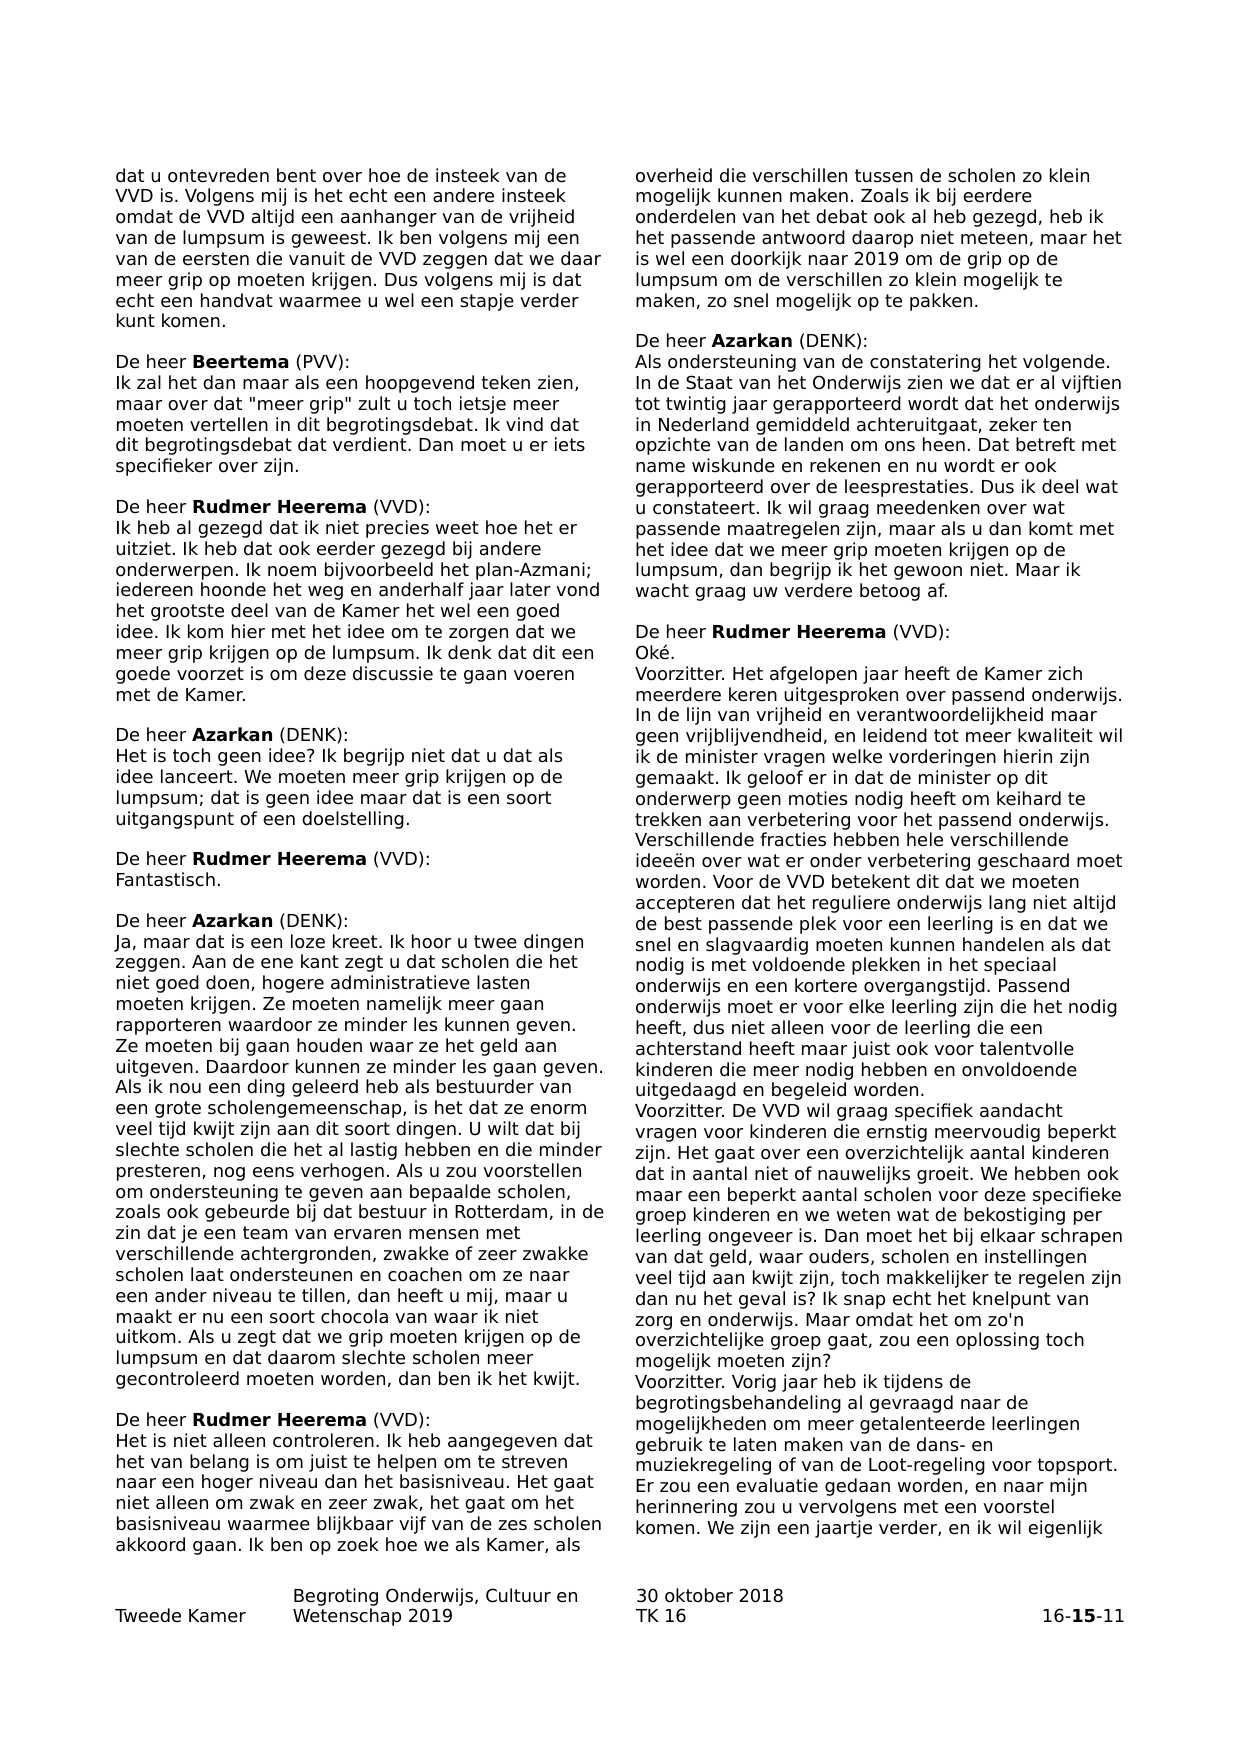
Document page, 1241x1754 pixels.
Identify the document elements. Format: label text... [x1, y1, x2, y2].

text dat u ontevreden bent over hoe de insteek van de VVD is. Volgens mij is het echt een andere insteek omdat de VVD altijd een aanhanger van de vrijheid van de lumpsum is geweest. Ik ben volgens mij een van de eersten die vanuit de VVD zeggen dat we daar meer grip op moeten krijgen. Dus volgens mij is dat echt een handvat waarmee u wel een stapje verder kunt komen. [115, 165, 605, 332]
text overheid die verschillen tussen de scholen zo klein mogelijk kunnen maken. Zoals ik bij eerdere onderdelen van het debat ook al heb gezegd, heb ik het passende antwoord daarop niet meteen, maar het is wel een doorkijk naar 2019 om de grip op de lumpsum om de verschillen zo klein mogelijk te maken, zo snel mogelijk op te pakken. [635, 165, 1125, 311]
text Voorzitter. De VVD wil graag specifiek aandacht vragen voor kinderen die ernstig meervoudig beperkt zijn. Het gaat over een overzichtelijk aantal kinderen dat in aantal niet of nauwelijks groeit. We hebben ook maar een beperkt aantal scholen voor deze specifieke groep kinderen en we weten wat de bekostiging per leerling ongeveer is. Dan moet het bij elkaar schrapen van dat geld, waar ouders, scholen en instellingen veel tijd aan kwijt zijn, toch makkelijker te regelen zijn dan nu het geval is? Ik snap echt het knelpunt van zorg en onderwijs. Maar omdat het om zo'n overzichtelijke groep gaat, zou een oplossing toch mogelijk moeten zijn? [635, 1101, 1125, 1372]
text De heer Azarkan (DENK): [635, 331, 1125, 352]
text Fantastisch. [115, 870, 605, 891]
text Als ondersteuning van de constatering het volgende. In de Staat van het Onderwijs zien we dat er al vijftien tot twintig jaar gerapporteerd wordt dat het onderwijs in Nederland gemiddeld achteruitgaat, zeker ten opzichte van de landen om ons heen. Dat betreft met name wiskunde en rekenen en nu wordt er ook gerapporteerd over de leesprestaties. Dus ik deel wat u constateert. Ik wil graag meedenken over wat passende maatregelen zijn, maar als u dan komt met het idee dat we meer grip moeten krijgen op de lumpsum, dan begrijp ik het gewoon niet. Maar ik wacht graag uw verdere betoog af. [635, 352, 1125, 602]
text De heer Rudmer Heerema (VVD): [635, 622, 1125, 643]
text De heer Azarkan (DENK): [115, 911, 605, 931]
text Voorzitter. Het afgelopen jaar heeft de Kamer zich meerdere keren uitgesproken over passend onderwijs. In de lijn van vrijheid en verantwoordelijkheid maar geen vrijblijvendheid, en leidend tot meer kwaliteit wil ik de minister vragen welke vorderingen hierin zijn gemaakt. Ik geloof er in dat de minister op dit onderwerp geen moties nodig heeft om keihard te trekken aan verbetering voor het passend onderwijs. Verschillende fracties hebben hele verschillende ideeën over wat er onder verbetering geschaard moet worden. Voor de VVD betekent dit dat we moeten accepteren dat het reguliere onderwijs lang niet altijd de best passende plek voor een leerling is en dat we snel en slagvaardig moeten kunnen handelen als dat nodig is met voldoende plekken in het speciaal onderwijs en een kortere overgangstijd. Passend onderwijs moet er voor elke leerling zijn die het nodig heeft, dus niet alleen voor de leerling die een achterstand heeft maar juist ook voor talentvolle kinderen die meer nodig hebben en onvoldoende uitgedaagd en begeleid worden. [635, 663, 1125, 1101]
text Ik heb al gezegd dat ik niet precies weet hoe het er uitziet. Ik heb dat ook eerder gezegd bij andere onderwerpen. Ik noem bijvoorbeeld het plan-Azmani; iedereen hoonde het weg en anderhalf jaar later vond het grootste deel van de Kamer het wel een goed idee. Ik kom hier met het idee om te zorgen dat we meer grip krijgen op de lumpsum. Ik denk dat dit een goede voorzet is om deze discussie te gaan voeren met de Kamer. [115, 518, 605, 705]
text De heer Rudmer Heerema (VVD): [115, 1410, 605, 1431]
text De heer Rudmer Heerema (VVD): [115, 849, 605, 870]
text Voorzitter. Vorig jaar heb ik tijdens de begrotingsbehandeling al gevraagd naar de mogelijkheden om meer getalenteerde leerlingen gebruik te laten maken van de dans- en muziekregeling of van de Loot-regeling voor topsport. Er zou een evaluatie gedaan worden, en naar mijn herinnering zou u vervolgens met een voorstel komen. We zijn een jaartje verder, en ik wil eigenlijk [635, 1372, 1125, 1538]
text De heer Azarkan (DENK): [115, 725, 605, 746]
text Ik zal het dan maar als een hoopgevend teken zien, maar over dat "meer grip" zult u toch ietsje meer moeten vertellen in dit begrotingsdebat. Ik vind dat dit begrotingsdebat dat verdient. Dan moet u er iets specifieker over zijn. [115, 373, 605, 477]
text De heer Beertema (PVV): [115, 352, 605, 373]
text De heer Rudmer Heerema (VVD): [115, 497, 605, 518]
text Het is niet alleen controleren. Ik heb aangegeven dat het van belang is om juist te helpen om te streven naar een hoger niveau dan het basisniveau. Het gaat niet alleen om zwak en zeer zwak, het gaat om het basisniveau waarmee blijkbaar vijf van de zes scholen akkoord gaan. Ik ben op zoek hoe we als Kamer, als [115, 1431, 605, 1556]
text Oké. [635, 643, 1125, 663]
text Ja, maar dat is een loze kreet. Ik hoor u twee dingen zeggen. Aan de ene kant zegt u dat scholen die het niet goed doen, hogere administratieve lasten moeten krijgen. Ze moeten namelijk meer gaan rapporteren waardoor ze minder les kunnen geven. Ze moeten bij gaan houden waar ze het geld aan uitgeven. Daardoor kunnen ze minder les gaan geven. Als ik nou een ding geleerd heb als bestuurder van een grote scholengemeenschap, is het dat ze enorm veel tijd kwijt zijn aan dit soort dingen. U wilt dat bij slechte scholen die het al lastig hebben en die minder presteren, nog eens verhogen. Als u zou voorstellen om ondersteuning te geven aan bepaalde scholen, zoals ook gebeurde bij dat bestuur in Rotterdam, in de zin dat je een team van ervaren mensen met verschillende achtergronden, zwakke of zeer zwakke scholen laat ondersteunen en coachen om ze naar een ander niveau te tillen, dan heeft u mij, maar u maakt er nu een soort chocola van waar ik niet uitkom. Als u zegt dat we grip moeten krijgen op de lumpsum en dat daarom slechte scholen meer gecontroleerd moeten worden, dan ben ik het kwijt. [115, 931, 605, 1390]
text Het is toch geen idee? Ik begrijp niet dat u dat als idee lanceert. We moeten meer grip krijgen op de lumpsum; dat is geen idee maar dat is een soort uitgangspunt of een doelstelling. [115, 746, 605, 829]
